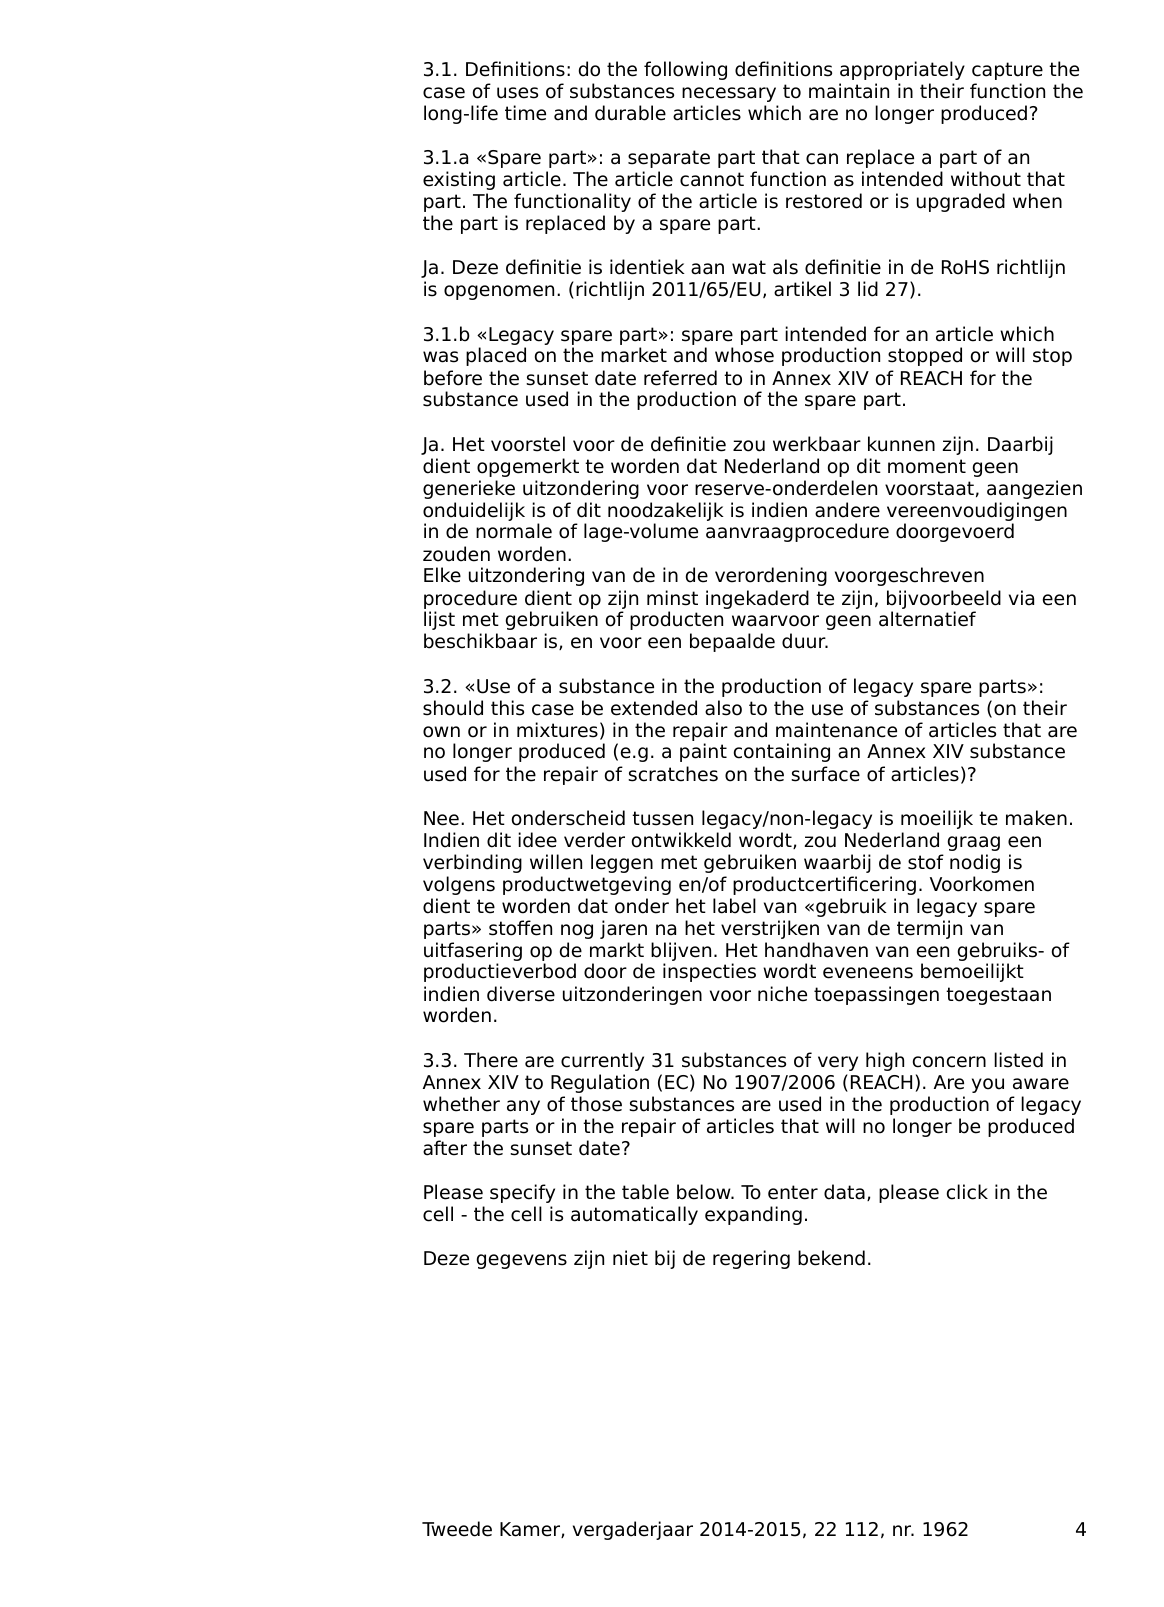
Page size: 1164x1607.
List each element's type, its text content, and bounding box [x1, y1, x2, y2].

text Elke uitzondering van de in de verordening voorgeschreven procedure dient op zijn minst ingekaderd te zijn, bijvoorbeeld via een lijst met gebruiken of producten waarvoor geen alternatief beschikbaar is, en voor een bepaalde duur. [422, 565, 1087, 653]
text 3.2. «Use of a substance in the production of legacy spare parts»: should this case be extended also to the use of substances (on their own or in mixtures) in the repair and maintenance of articles that are no longer produced (e.g. a paint containing an Annex XIV substance used for the repair of scratches on the surface of articles)? [422, 676, 1087, 785]
text Please specify in the table below. To enter data, please click in the cell - the cell is automatically expanding. [422, 1182, 1087, 1226]
text 3.1.a «Spare part»: a separate part that can replace a part of an existing article. The article cannot function as intended without that part. The functionality of the article is restored or is upgraded when the part is replaced by a spare part. [422, 147, 1087, 235]
text Ja. Het voorstel voor de definitie zou werkbaar kunnen zijn. Daarbij dient opgemerkt te worden dat Nederland op dit moment geen generieke uitzondering voor reserve-onderdelen voorstaat, aangezien onduidelijk is of dit noodzakelijk is indien andere vereenvoudigingen in de normale of lage-volume aanvraagprocedure doorgevoerd zouden worden. [422, 433, 1087, 565]
text Ja. Deze definitie is identiek aan wat als definitie in de RoHS richtlijn is opgenomen. (richtlijn 2011/65/EU, artikel 3 lid 27). [422, 257, 1087, 301]
text 3.3. There are currently 31 substances of very high concern listed in Annex XIV to Regulation (EC) No 1907/2006 (REACH). Are you aware whether any of those substances are used in the production of legacy spare parts or in the repair of articles that will no longer be produced after the sunset date? [422, 1049, 1087, 1159]
text 3.1.b «Legacy spare part»: spare part intended for an article which was placed on the market and whose production stopped or will stop before the sunset date referred to in Annex XIV of REACH for the substance used in the production of the spare part. [422, 323, 1087, 411]
text Deze gegevens zijn niet bij de regering bekend. [422, 1248, 1087, 1270]
text 3.1. Definitions: do the following definitions appropriately capture the case of uses of substances necessary to maintain in their function the long-life time and durable articles which are no longer produced? [422, 59, 1087, 125]
text Nee. Het onderscheid tussen legacy/non-legacy is moeilijk te maken. Indien dit idee verder ontwikkeld wordt, zou Nederland graag een verbinding willen leggen met gebruiken waarbij de stof nodig is volgens productwetgeving en/of productcertificering. Voorkomen dient te worden dat onder het label van «gebruik in legacy spare parts» stoffen nog jaren na het verstrijken van de termijn van uitfasering op de markt blijven. Het handhaven van een gebruiks- of productieverbod door de inspecties wordt eveneens bemoeilijkt indien diverse uitzonderingen voor niche toepassingen toegestaan worden. [422, 808, 1087, 1027]
